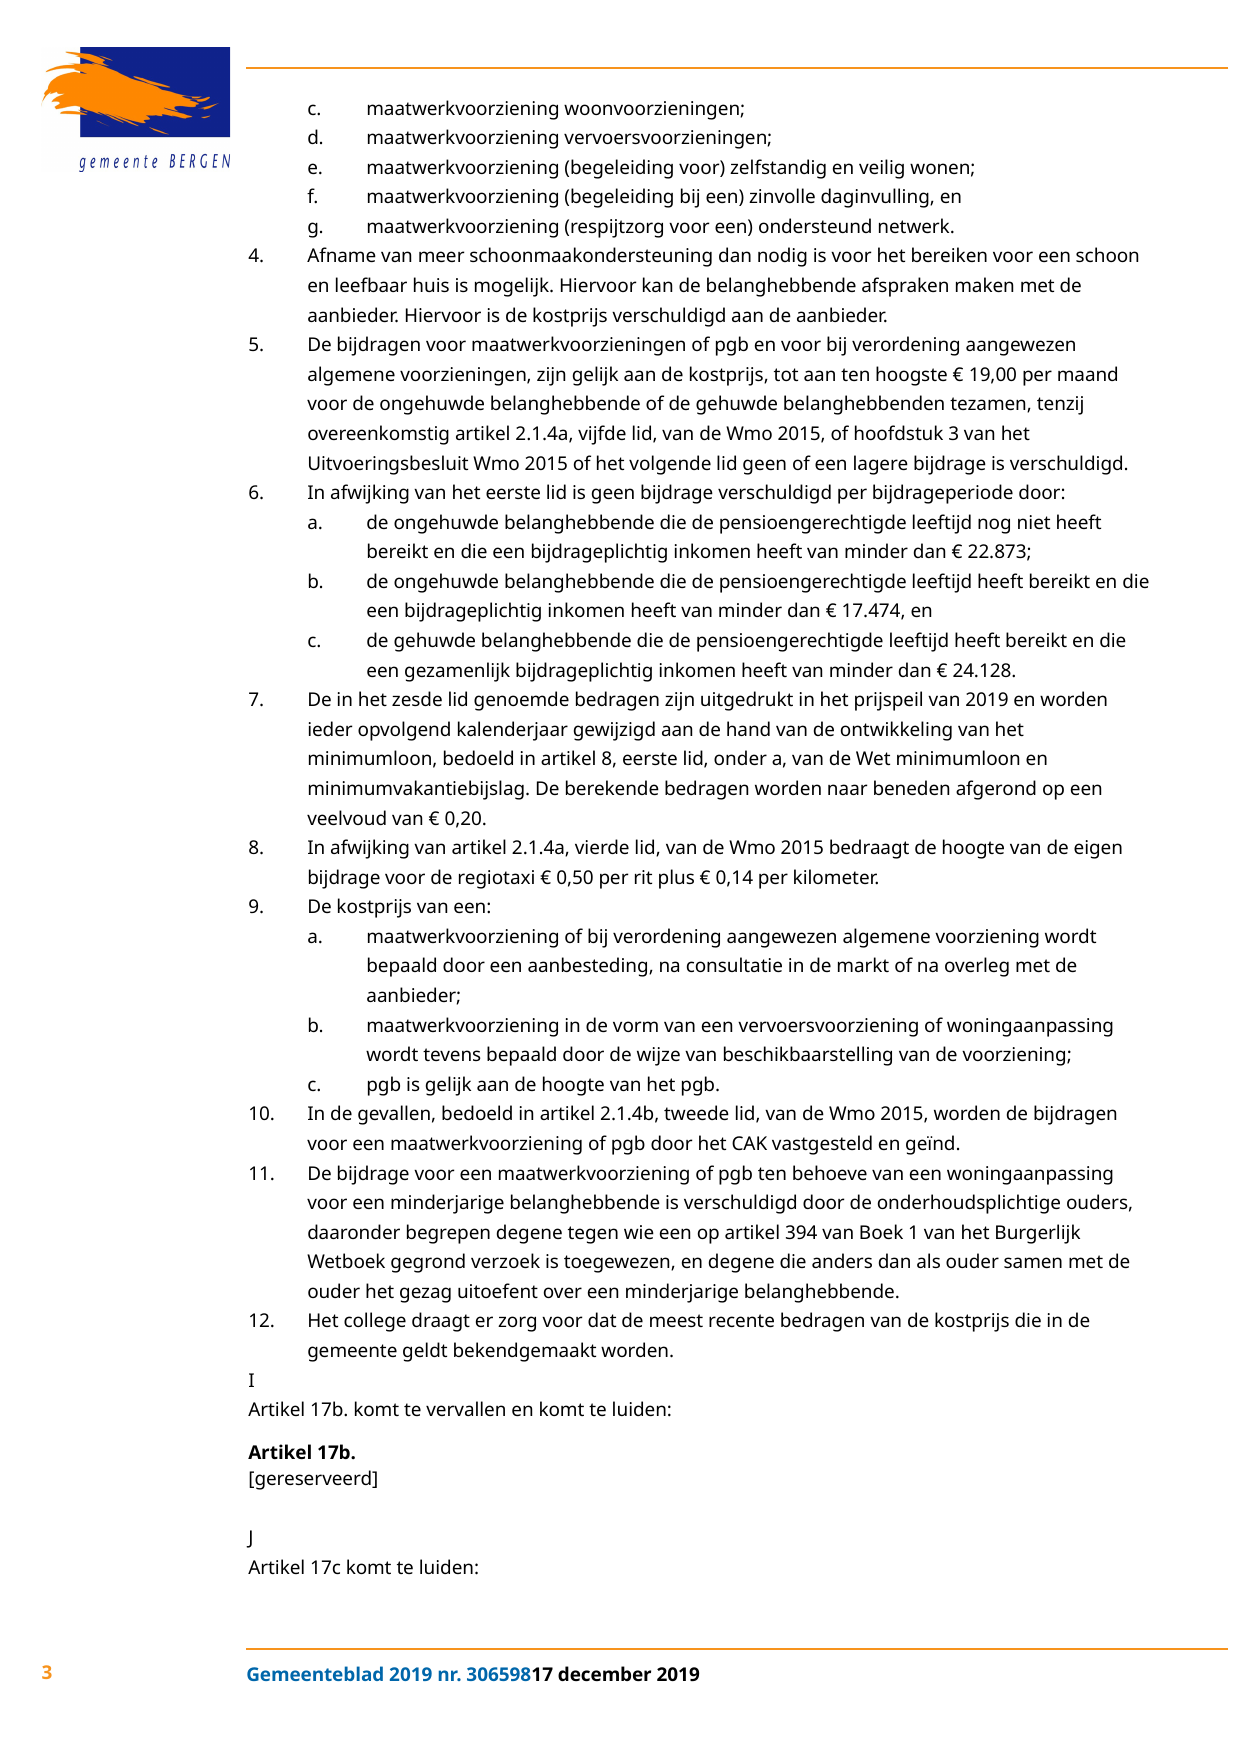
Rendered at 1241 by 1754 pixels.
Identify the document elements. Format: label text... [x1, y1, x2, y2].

list De bijdragen voor maatwerkvoorzieningen of pgb en voor bij verordening aangewezen algemene voorzieningen, zijn gelijk aan de kostprijs, tot aan ten hoogste € 19,00 per maand voor de ongehuwde belanghebbende of de gehuwde belanghebbenden tezamen, tenzij overeenkomstig artikel 2.1.4a, vijfde lid, van de Wmo 2015, of hoofdstuk 3 van het Uitvoeringsbesluit Wmo 2015 of het volgende lid geen of een lagere bijdrage is verschuldigd. [248, 331, 1152, 476]
list maatwerkvoorziening vervoersvoorzieningen; [307, 124, 1152, 150]
list pgb is gelijk aan de hoogte van het pgb. [307, 1071, 1152, 1097]
list maatwerkvoorziening woonvoorzieningen; [307, 95, 1152, 121]
list De in het zesde lid genoemde bedragen zijn uitgedrukt in het prijspeil van 2019 en worden ieder opvolgend kalenderjaar gewijzigd aan de hand van de ontwikkeling van het minimumloon, bedoeld in artikel 8, eerste lid, onder a, van de Wet minimumloon en minimumvakantiebijslag. De berekende bedragen worden naar beneden afgerond op een veelvoud van € 0,20. [248, 686, 1152, 831]
text [gereserveerd] [248, 1465, 1152, 1491]
list In afwijking van het eerste lid is geen bijdrage verschuldigd per bijdrageperiode door: [248, 479, 1152, 505]
list de ongehuwde belanghebbende die de pensioengerechtigde leeftijd heeft bereikt en die een bijdrageplichtig inkomen heeft van minder dan € 17.474, en [307, 568, 1152, 623]
text J [248, 1524, 1152, 1550]
picture [41, 47, 231, 172]
list maatwerkvoorziening (begeleiding voor) zelfstandig en veilig wonen; [307, 154, 1152, 180]
list maatwerkvoorziening in de vorm van een vervoersvoorziening of woningaanpassing wordt tevens bepaald door de wijze van beschikbaarstelling van de voorziening; [307, 1012, 1152, 1067]
text Artikel 17c komt te luiden: [248, 1554, 1152, 1580]
list de ongehuwde belanghebbende die de pensioengerechtigde leeftijd nog niet heeft bereikt en die een bijdrageplichtig inkomen heeft van minder dan € 22.873; [307, 509, 1152, 564]
list de gehuwde belanghebbende die de pensioengerechtigde leeftijd heeft bereikt en die een gezamenlijk bijdrageplichtig inkomen heeft van minder dan € 24.128. [307, 627, 1152, 683]
text Artikel 17b. [248, 1439, 1152, 1465]
list De kostprijs van een: [248, 893, 1152, 919]
list In de gevallen, bedoeld in artikel 2.1.4b, tweede lid, van de Wmo 2015, worden de bijdragen voor een maatwerkvoorziening of pgb door het CAK vastgesteld en geïnd. [248, 1101, 1152, 1156]
list Het college draagt er zorg voor dat de meest recente bedragen van de kostprijs die in de gemeente geldt bekendgemaakt worden. [248, 1308, 1152, 1363]
list maatwerkvoorziening (respijtzorg voor een) ondersteund netwerk. [307, 213, 1152, 239]
list In afwijking van artikel 2.1.4a, vierde lid, van de Wmo 2015 bedraagt de hoogte van de eigen bijdrage voor de regiotaxi € 0,50 per rit plus € 0,14 per kilometer. [248, 834, 1152, 890]
list De bijdrage voor een maatwerkvoorziening of pgb ten behoeve van een woningaanpassing voor een minderjarige belanghebbende is verschuldigd door de onderhoudsplichtige ouders, daaronder begrepen degene tegen wie een op artikel 394 van Boek 1 van het Burgerlijk Wetboek gegrond verzoek is toegewezen, en degene die anders dan als ouder samen met de ouder het gezag uitoefent over een minderjarige belanghebbende. [248, 1160, 1152, 1304]
list Afname van meer schoonmaakondersteuning dan nodig is voor het bereiken voor een schoon en leefbaar huis is mogelijk. Hiervoor kan de belanghebbende afspraken maken met de aanbieder. Hiervoor is de kostprijs verschuldigd aan de aanbieder. [248, 243, 1152, 328]
text I [248, 1367, 1152, 1393]
list maatwerkvoorziening of bij verordening aangewezen algemene voorziening wordt bepaald door een aanbesteding, na consultatie in de markt of na overleg met de aanbieder; [307, 923, 1152, 1008]
text Artikel 17b. komt te vervallen en komt te luiden: [248, 1396, 1152, 1422]
list maatwerkvoorziening (begeleiding bij een) zinvolle daginvulling, en [307, 183, 1152, 209]
